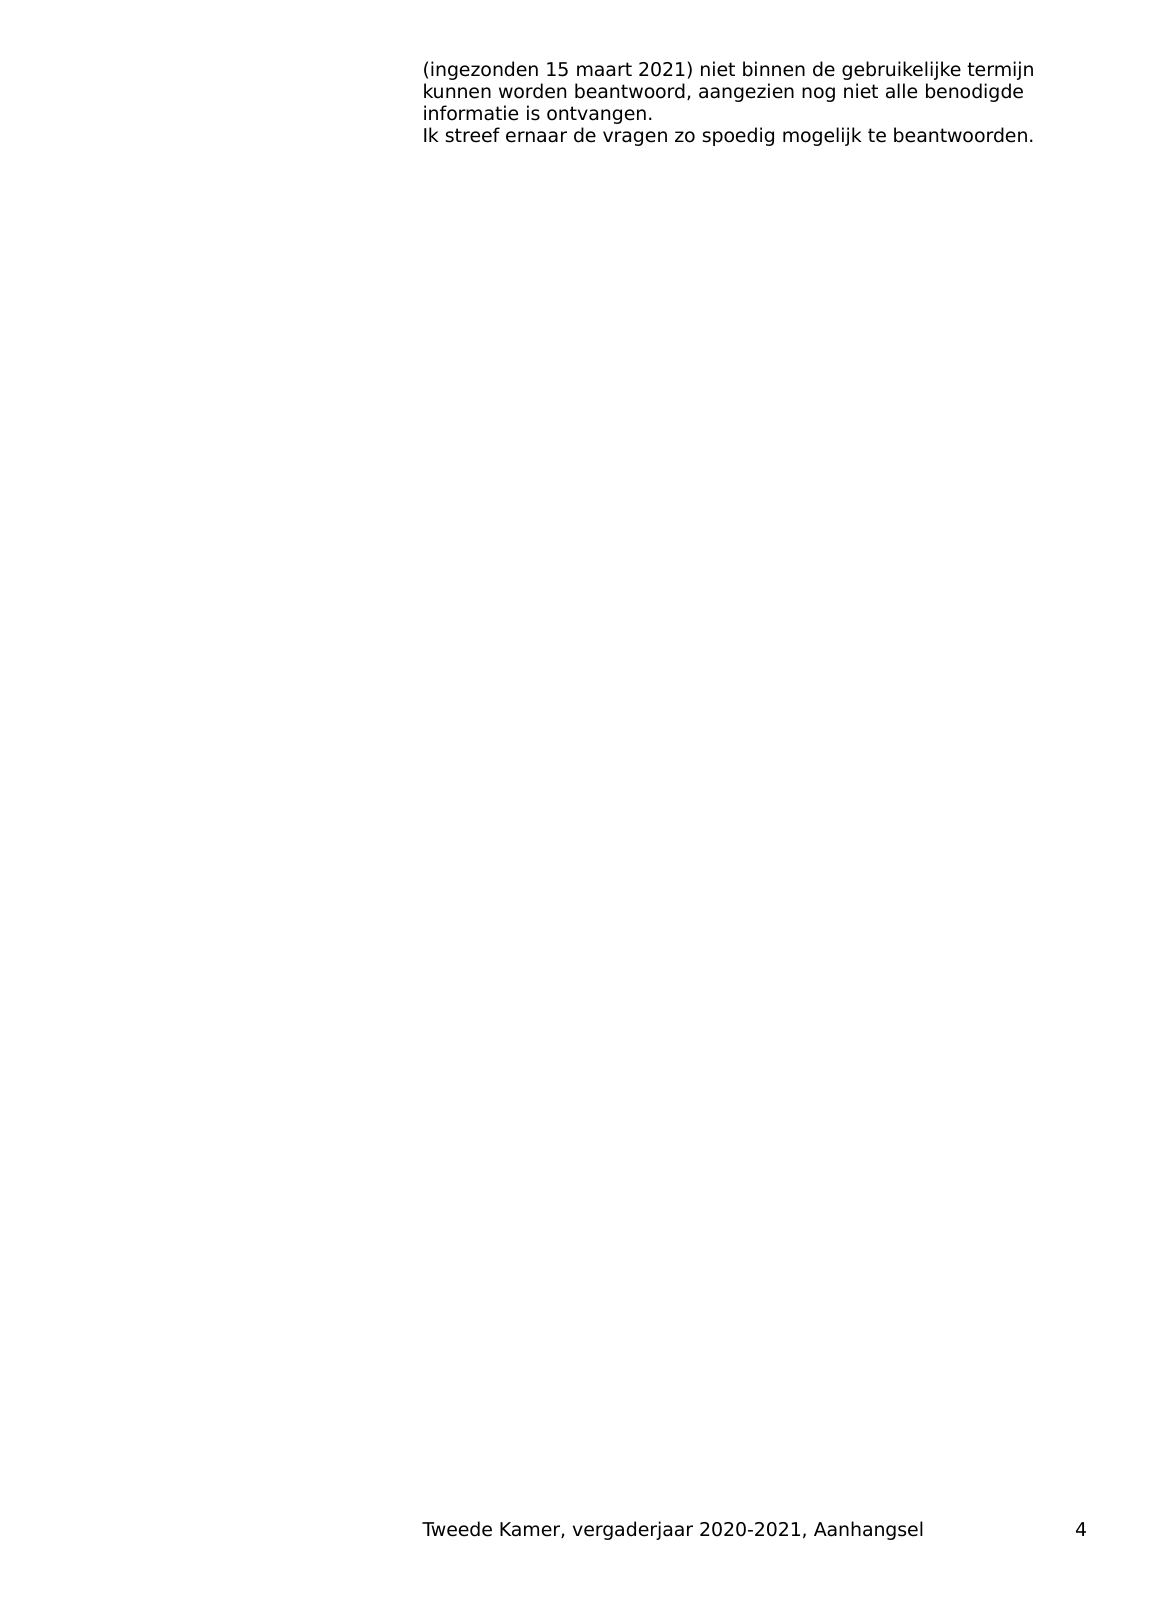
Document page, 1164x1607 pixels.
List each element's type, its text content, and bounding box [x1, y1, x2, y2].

text Ik streef ernaar de vragen zo spoedig mogelijk te beantwoorden. [422, 125, 1087, 147]
text (ingezonden 15 maart 2021) niet binnen de gebruikelijke termijn kunnen worden beantwoord, aangezien nog niet alle benodigde informatie is ontvangen. [422, 59, 1087, 125]
